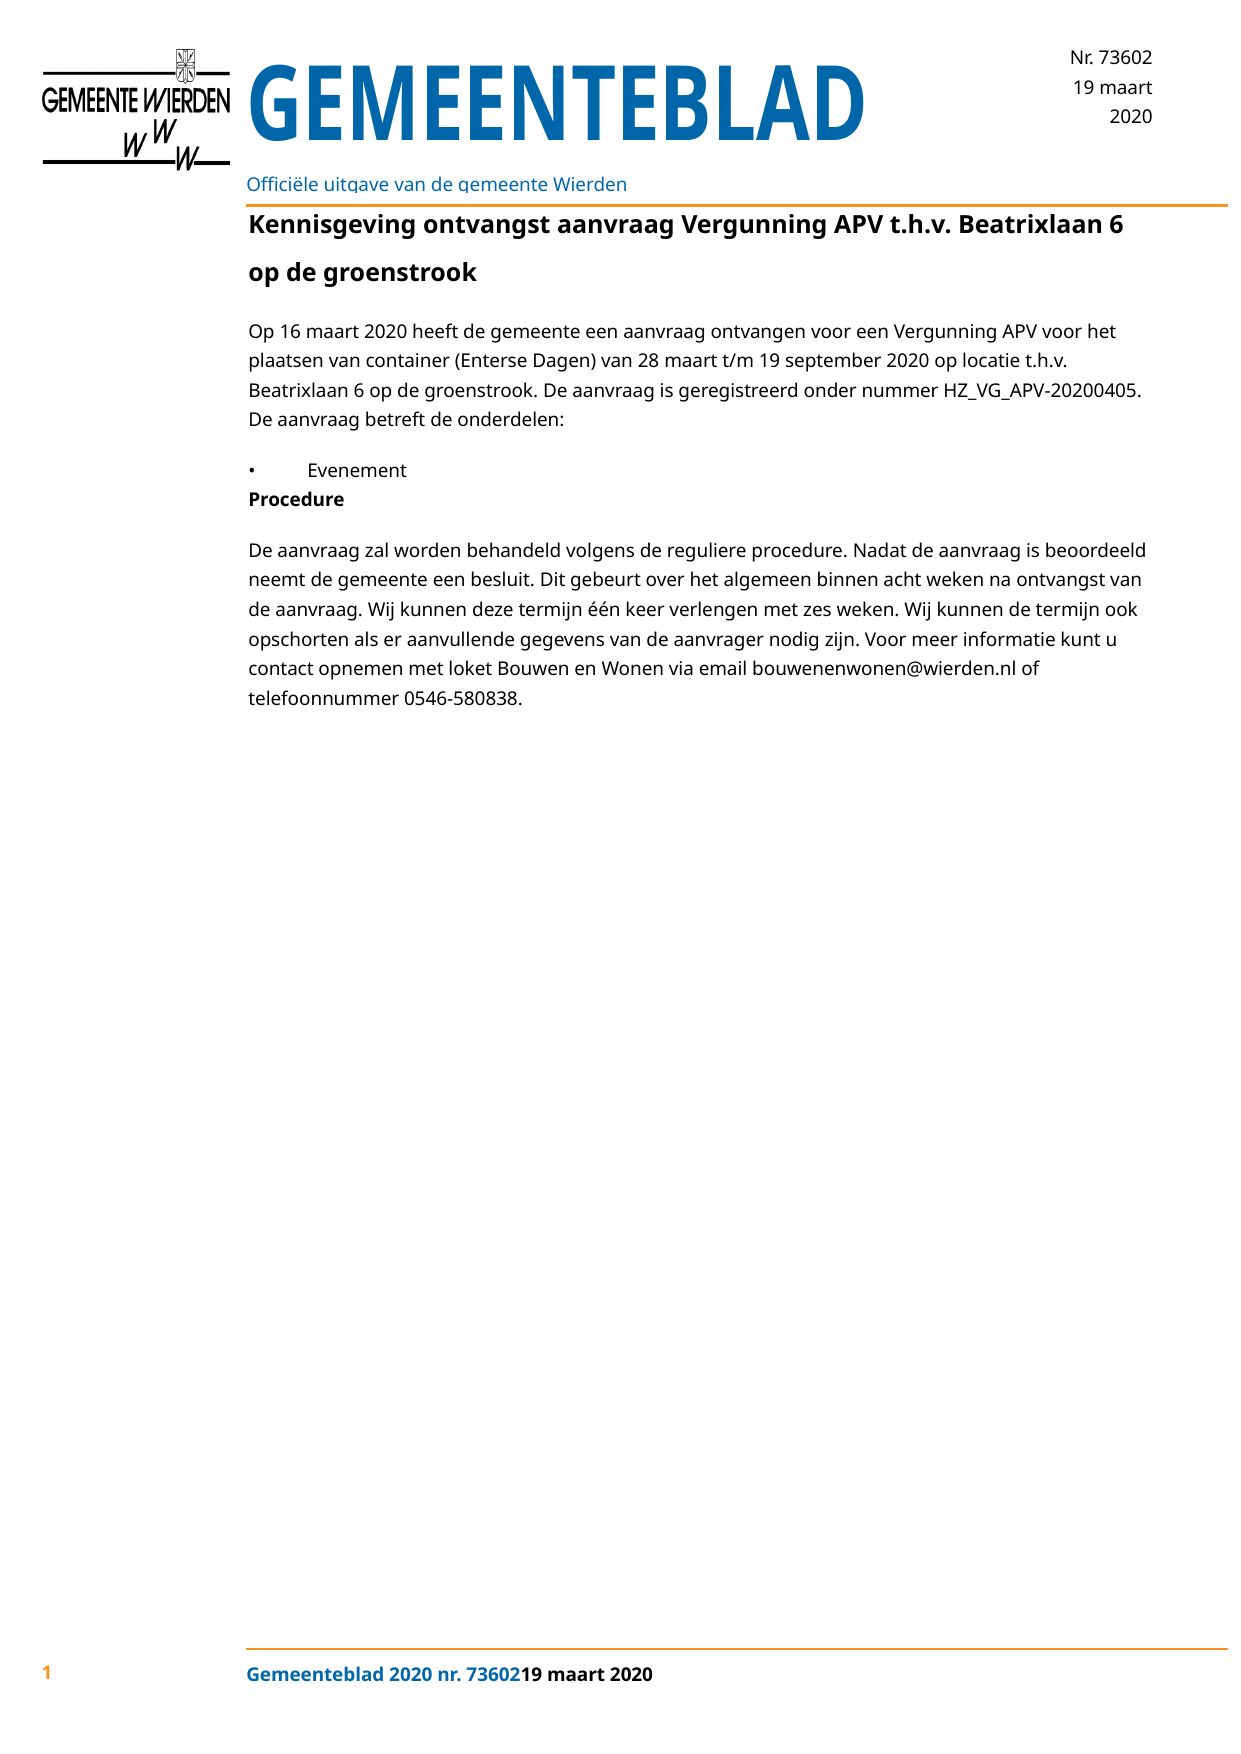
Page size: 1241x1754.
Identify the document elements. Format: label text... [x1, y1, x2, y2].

text De aanvraag zal worden behandeld volgens de reguliere procedure. Nadat de aanvraag is beoordeeld neemt de gemeente een besluit. Dit gebeurt over het algemeen binnen acht weken na ontvangst van de aanvraag. Wij kunnen deze termijn één keer verlengen met zes weken. Wij kunnen de termijn ook opschorten als er aanvullende gegevens van de aanvrager nodig zijn. Voor meer informatie kunt u contact opnemen met loket Bouwen en Wonen via email bouwenenwonen@wierden.nl of telefoonnummer 0546-580838. [248, 537, 1152, 711]
text Kennisgeving ontvangst aanvraag Vergunning APV t.h.v. Beatrixlaan 6 op de groenstrook [248, 207, 1152, 288]
picture [41, 47, 231, 172]
text Procedure [248, 487, 1152, 512]
text Op 16 maart 2020 heeft de gemeente een aanvraag ontvangen voor een Vergunning APV voor het plaatsen van container (Enterse Dagen) van 28 maart t/m 19 september 2020 op locatie t.h.v. Beatrixlaan 6 op de groenstrook. De aanvraag is geregistreerd onder nummer HZ_VG_APV-20200405. De aanvraag betreft de onderdelen: [248, 318, 1152, 432]
list Evenement [248, 457, 1152, 483]
